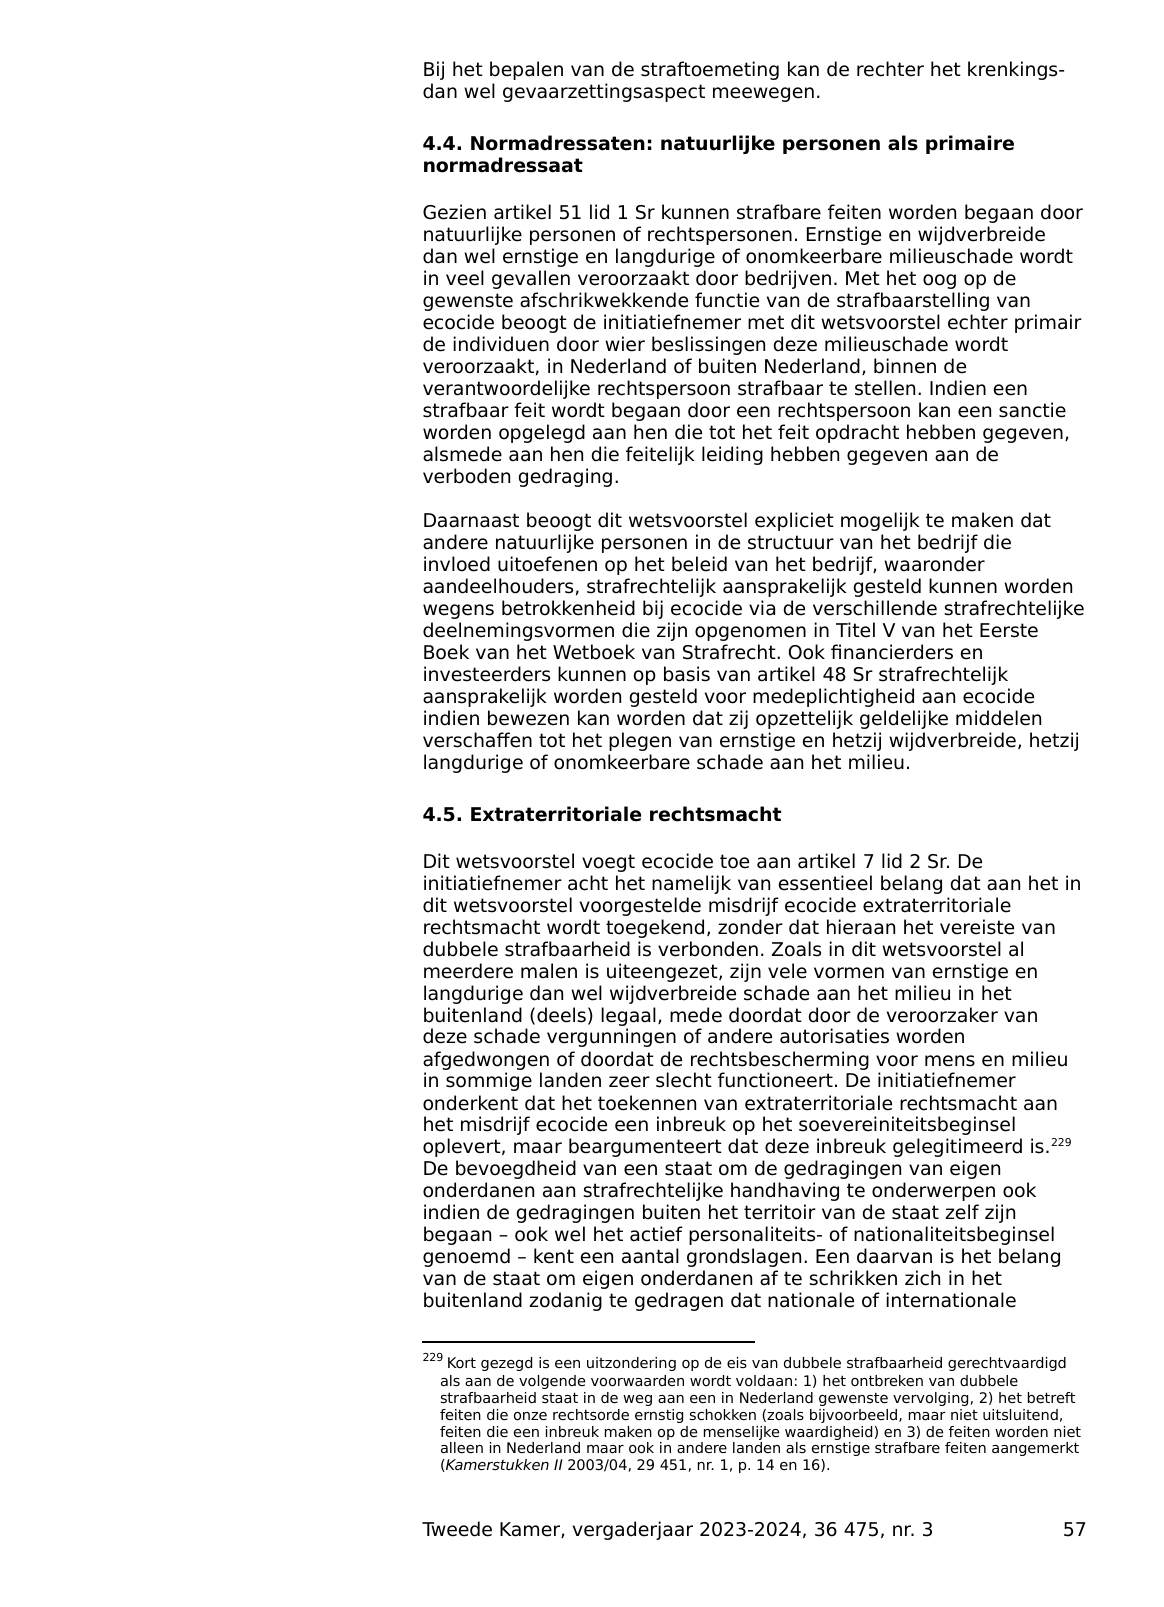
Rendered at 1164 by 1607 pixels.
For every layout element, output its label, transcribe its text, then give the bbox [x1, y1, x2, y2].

text Dit wetsvoorstel voegt ecocide toe aan artikel 7 lid 2 Sr. De initiatiefnemer acht het namelijk van essentieel belang dat aan het in dit wetsvoorstel voorgestelde misdrijf ecocide extraterritoriale rechtsmacht wordt toegekend, zonder dat hieraan het vereiste van dubbele strafbaarheid is verbonden. Zoals in dit wetsvoorstel al meerdere malen is uiteengezet, zijn vele vormen van ernstige en langdurige dan wel wijdverbreide schade aan het milieu in het buitenland (deels) legaal, mede doordat door de veroorzaker van deze schade vergunningen of andere autorisaties worden afgedwongen of doordat de rechtsbescherming voor mens en milieu in sommige landen zeer slecht functioneert. De initiatiefnemer onderkent dat het toekennen van extraterritoriale rechtsmacht aan het misdrijf ecocide een inbreuk op het soevereiniteitsbeginsel oplevert, maar beargumenteert dat deze inbreuk gelegitimeerd is. De bevoegdheid van een staat om de gedragingen van eigen onderdanen aan strafrechtelijke handhaving te onderwerpen ook indien de gedragingen buiten het territoir van de staat zelf zijn begaan – ook wel het actief personaliteits- of nationaliteitsbeginsel genoemd – kent een aantal grondslagen. Een daarvan is het belang van de staat om eigen onderdanen af te schrikken zich in het buitenland zodanig te gedragen dat nationale of internationale [422, 851, 1087, 1312]
text Gezien artikel 51 lid 1 Sr kunnen strafbare feiten worden begaan door natuurlijke personen of rechtspersonen. Ernstige en wijdverbreide dan wel ernstige en langdurige of onomkeerbare milieuschade wordt in veel gevallen veroorzaakt door bedrijven. Met het oog op de gewenste afschrikwekkende functie van de strafbaarstelling van ecocide beoogt de initiatiefnemer met dit wetsvoorstel echter primair de individuen door wier beslissingen deze milieuschade wordt veroorzaakt, in Nederland of buiten Nederland, binnen de verantwoordelijke rechtspersoon strafbaar te stellen. Indien een strafbaar feit wordt begaan door een rechtspersoon kan een sanctie worden opgelegd aan hen die tot het feit opdracht hebben gegeven, alsmede aan hen die feitelijk leiding hebben gegeven aan de verboden gedraging. [422, 202, 1087, 488]
text Kort gezegd is een uitzondering op de eis van dubbele strafbaarheid gerechtvaardigd als aan de volgende voorwaarden wordt voldaan: 1) het ontbreken van dubbele strafbaarheid staat in de weg aan een in Nederland gewenste vervolging, 2) het betreft feiten die onze rechtsorde ernstig schokken (zoals bijvoorbeeld, maar niet uitsluitend, feiten die een inbreuk maken op de menselijke waardigheid) en 3) de feiten worden niet alleen in Nederland maar ook in andere landen als ernstige strafbare feiten aangemerkt (Kamerstukken II 2003/04, 29 451, nr. 1, p. 14 en 16). [422, 1351, 1087, 1474]
text Daarnaast beoogt dit wetsvoorstel expliciet mogelijk te maken dat andere natuurlijke personen in de structuur van het bedrijf die invloed uitoefenen op het beleid van het bedrijf, waaronder aandeelhouders, strafrechtelijk aansprakelijk gesteld kunnen worden wegens betrokkenheid bij ecocide via de verschillende strafrechtelijke deelnemingsvormen die zijn opgenomen in Titel V van het Eerste Boek van het Wetboek van Strafrecht. Ook financierders en investeerders kunnen op basis van artikel 48 Sr strafrechtelijk aansprakelijk worden gesteld voor medeplichtigheid aan ecocide indien bewezen kan worden dat zij opzettelijk geldelijke middelen verschaffen tot het plegen van ernstige en hetzij wijdverbreide, hetzij langdurige of onomkeerbare schade aan het milieu. [422, 510, 1087, 774]
subtitle 4.4. Normadressaten: natuurlijke personen als primaire normadressaat [422, 133, 1087, 177]
text Bij het bepalen van de straftoemeting kan de rechter het krenkings- dan wel gevaarzettingsaspect meewegen. [422, 59, 1087, 103]
subtitle 4.5. Extraterritoriale rechtsmacht [422, 804, 1087, 826]
